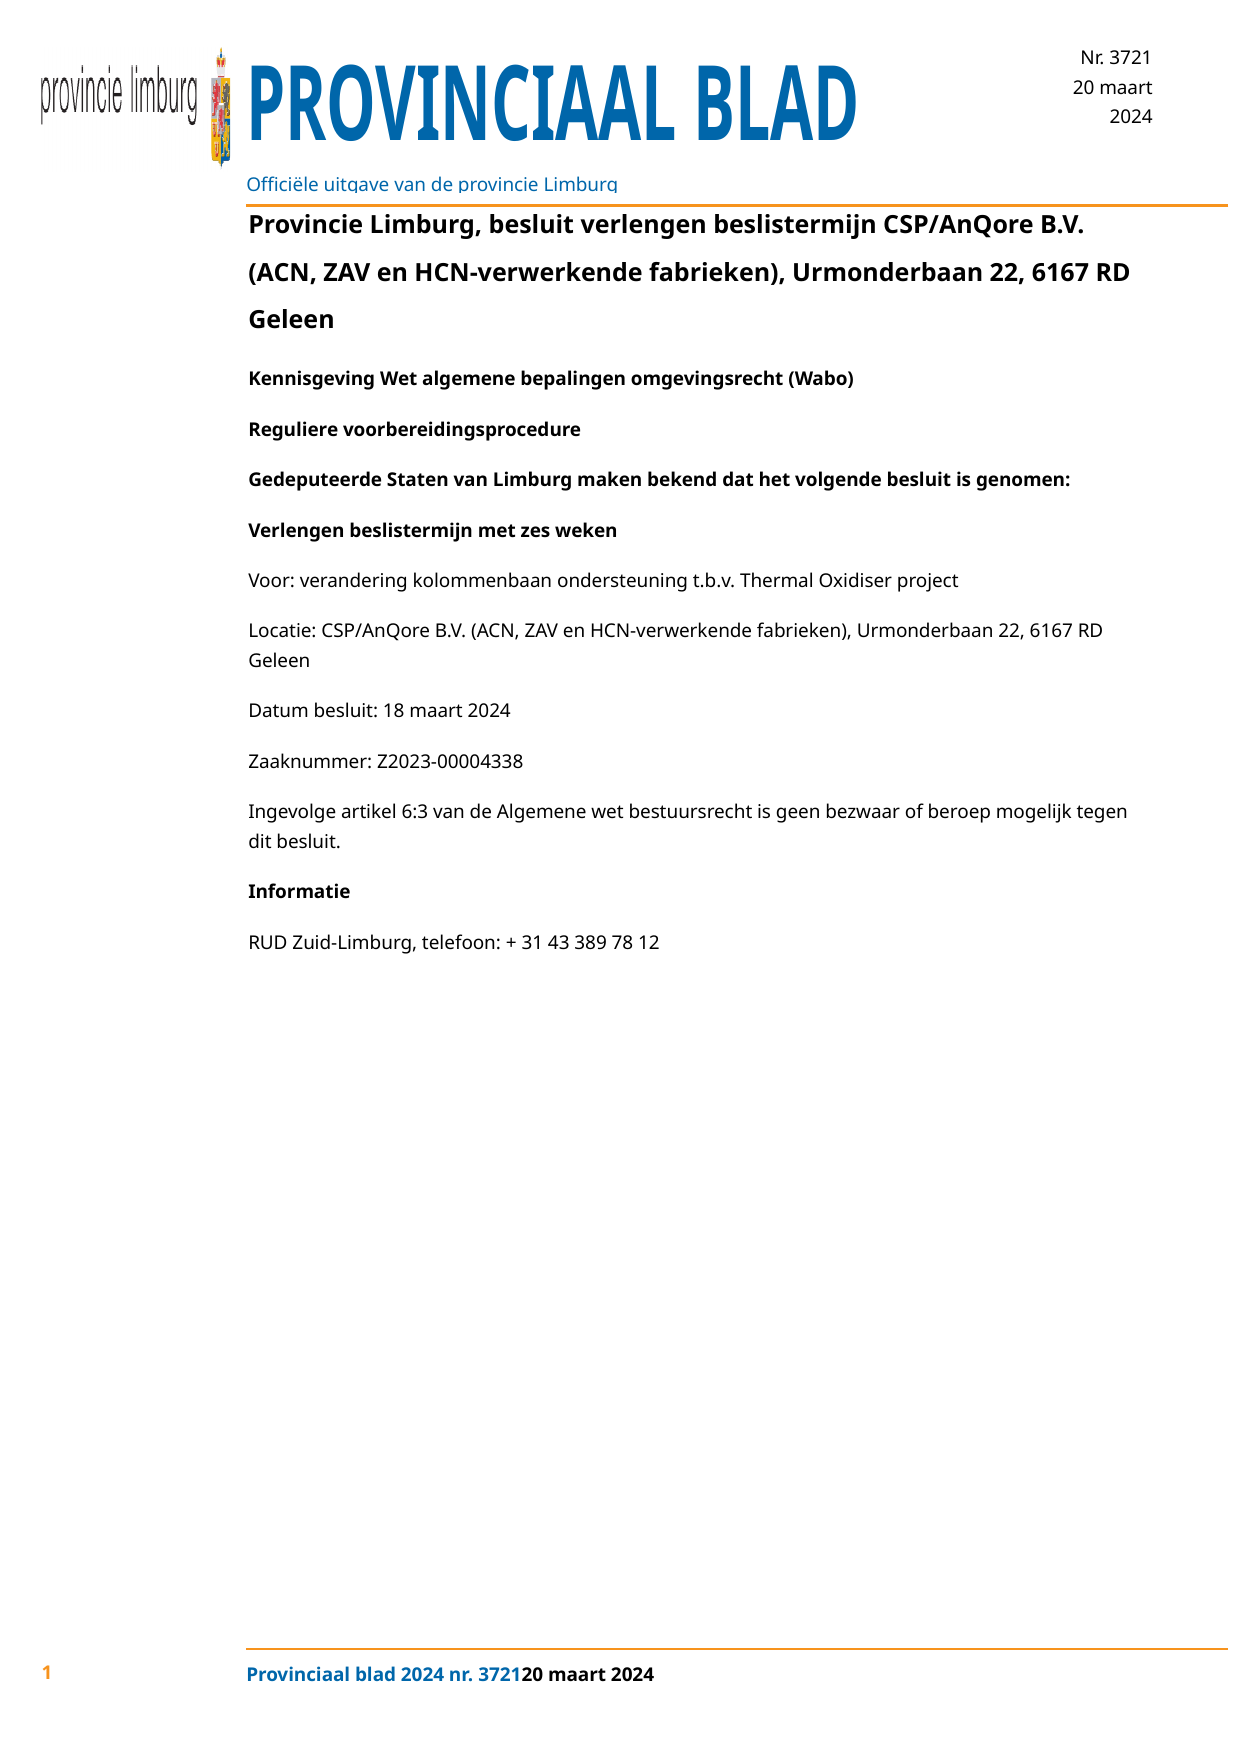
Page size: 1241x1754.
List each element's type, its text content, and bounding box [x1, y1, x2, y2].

text RUD Zuid-Limburg, telefoon: + 31 43 389 78 12 [248, 929, 1152, 954]
text Provincie Limburg, besluit verlengen beslistermijn CSP/AnQore B.V. (ACN, ZAV en HCN-verwerkende fabrieken), Urmonderbaan 22, 6167 RD Geleen [248, 207, 1152, 336]
text Locatie: CSP/AnQore B.V. (ACN, ZAV en HCN-verwerkende fabrieken), Urmonderbaan 22, 6167 RD Geleen [248, 618, 1152, 673]
text Informatie [248, 878, 1152, 904]
text Gedeputeerde Staten van Limburg maken bekend dat het volgende besluit is genomen: [248, 466, 1152, 492]
text Ingevolge artikel 6:3 van de Algemene wet bestuursrecht is geen bezwaar of beroep mogelijk tegen dit besluit. [248, 798, 1152, 854]
text Voor: verandering kolommenbaan ondersteuning t.b.v. Thermal Oxidiser project [248, 567, 1152, 593]
text Zaaknummer: Z2023-00004338 [248, 748, 1152, 774]
text Verlengen beslistermijn met zes weken [248, 517, 1152, 542]
text Datum besluit: 18 maart 2024 [248, 698, 1152, 723]
picture [41, 47, 231, 172]
text Kennisgeving Wet algemene bepalingen omgevingsrecht (Wabo) [248, 366, 1152, 391]
text Reguliere voorbereidingsprocedure [248, 416, 1152, 442]
